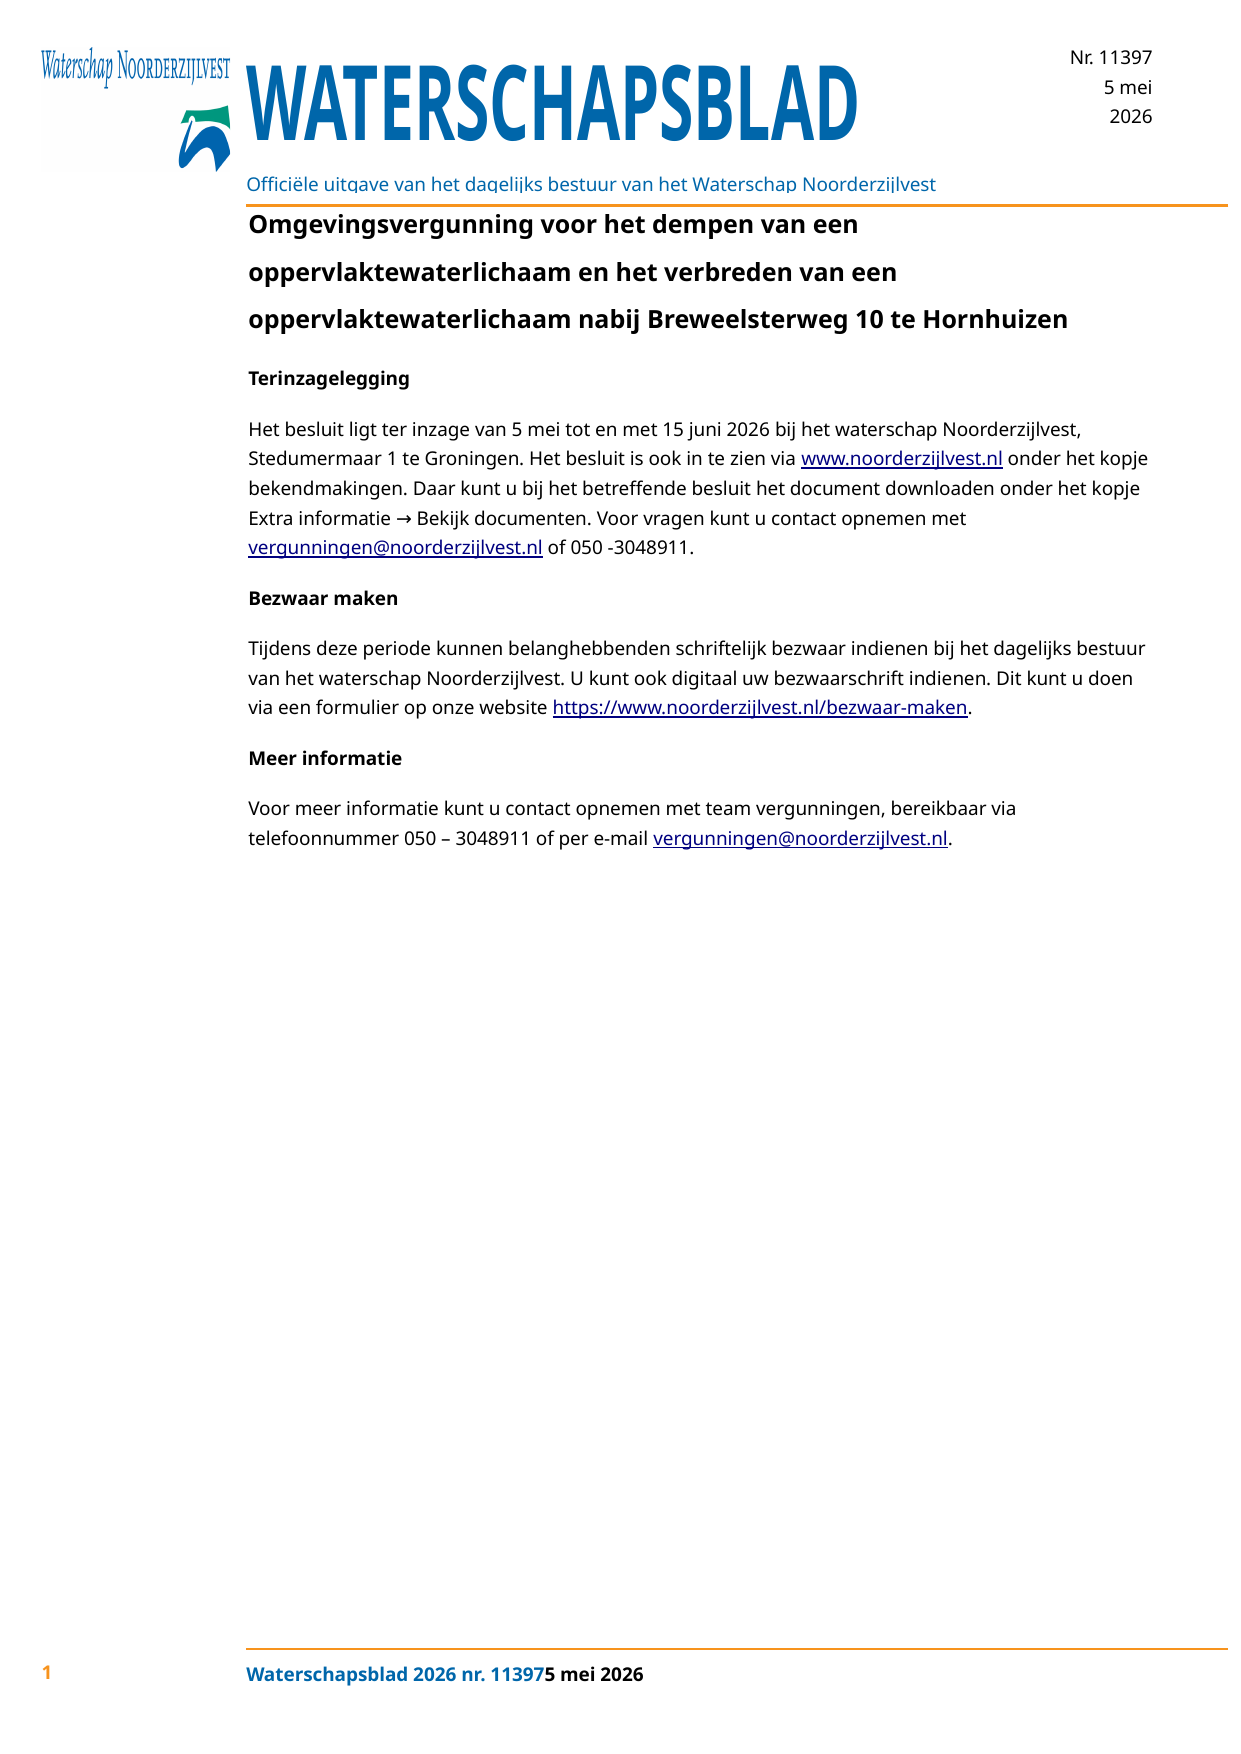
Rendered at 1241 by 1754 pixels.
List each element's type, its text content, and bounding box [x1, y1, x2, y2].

text Het besluit ligt ter inzage van 5 mei tot en met 15 juni 2026 bij het waterschap Noorderzijlvest, Stedumermaar 1 te Groningen. Het besluit is ook in te zien via www.noorderzijlvest.nl onder het kopje bekendmakingen. Daar kunt u bij het betreffende besluit het document downloaden onder het kopje Extra informatie → Bekijk documenten. Voor vragen kunt u contact opnemen met vergunningen@noorderzijlvest.nl of 050 -3048911. [248, 416, 1152, 560]
text Omgevingsvergunning voor het dempen van een oppervlaktewaterlichaam en het verbreden van een oppervlaktewaterlichaam nabij Breweelsterweg 10 te Hornhuizen [248, 207, 1152, 336]
picture [41, 47, 231, 172]
text Meer informatie [248, 745, 1152, 770]
text Terinzagelegging [248, 366, 1152, 391]
text Bezwaar maken [248, 585, 1152, 610]
text Voor meer informatie kunt u contact opnemen met team vergunningen, bereikbaar via telefoonnummer 050 – 3048911 of per e-mail vergunningen@noorderzijlvest.nl. [248, 795, 1152, 850]
text Tijdens deze periode kunnen belanghebbenden schriftelijk bezwaar indienen bij het dagelijks bestuur van het waterschap Noorderzijlvest. U kunt ook digitaal uw bezwaarschrift indienen. Dit kunt u doen via een formulier op onze website https://www.noorderzijlvest.nl/bezwaar-maken. [248, 635, 1152, 720]
